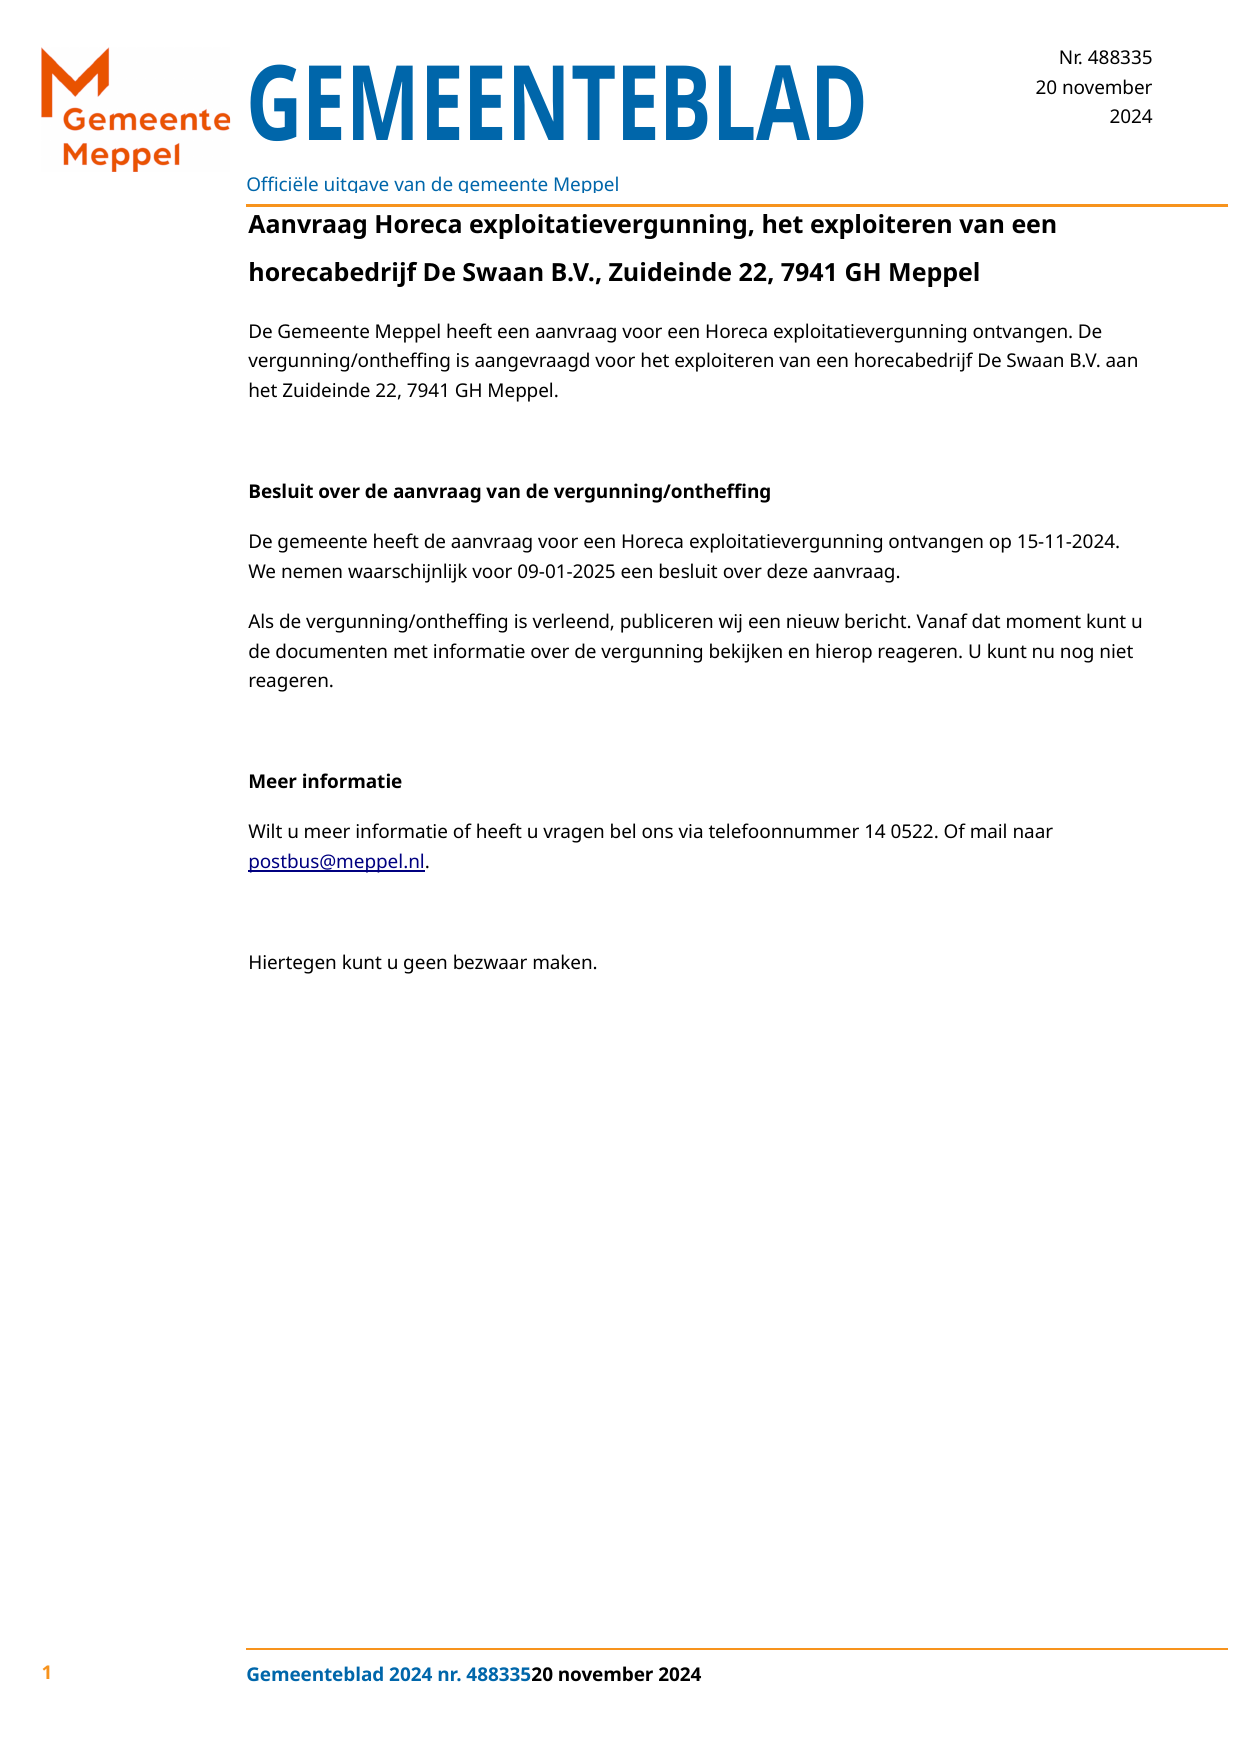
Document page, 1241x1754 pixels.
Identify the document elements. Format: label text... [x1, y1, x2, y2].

text Meer informatie [248, 768, 1152, 794]
text Aanvraag Horeca exploitatievergunning, het exploiteren van een horecabedrijf De Swaan B.V., Zuideinde 22, 7941 GH Meppel [248, 207, 1152, 288]
text Als de vergunning/ontheffing is verleend, publiceren wij een nieuw bericht. Vanaf dat moment kunt u de documenten met informatie over de vergunning bekijken en hierop reageren. U kunt nu nog niet reageren. [248, 608, 1152, 693]
text Hiertegen kunt u geen bezwaar maken. [248, 949, 1152, 975]
text Besluit over de aanvraag van de vergunning/ontheffing [248, 478, 1152, 504]
text De Gemeente Meppel heeft een aanvraag voor een Horeca exploitatievergunning ontvangen. De vergunning/ontheffing is aangevraagd voor het exploiteren van een horecabedrijf De Swaan B.V. aan het Zuideinde 22, 7941 GH Meppel. [248, 318, 1152, 403]
text De gemeente heeft de aanvraag voor een Horeca exploitatievergunning ontvangen op 15-11-2024. We nemen waarschijnlijk voor 09-01-2025 een besluit over deze aanvraag. [248, 528, 1152, 584]
picture [41, 47, 231, 172]
text Wilt u meer informatie of heeft u vragen bel ons via telefoonnummer 14 0522. Of mail naar postbus@meppel.nl. [248, 819, 1152, 874]
